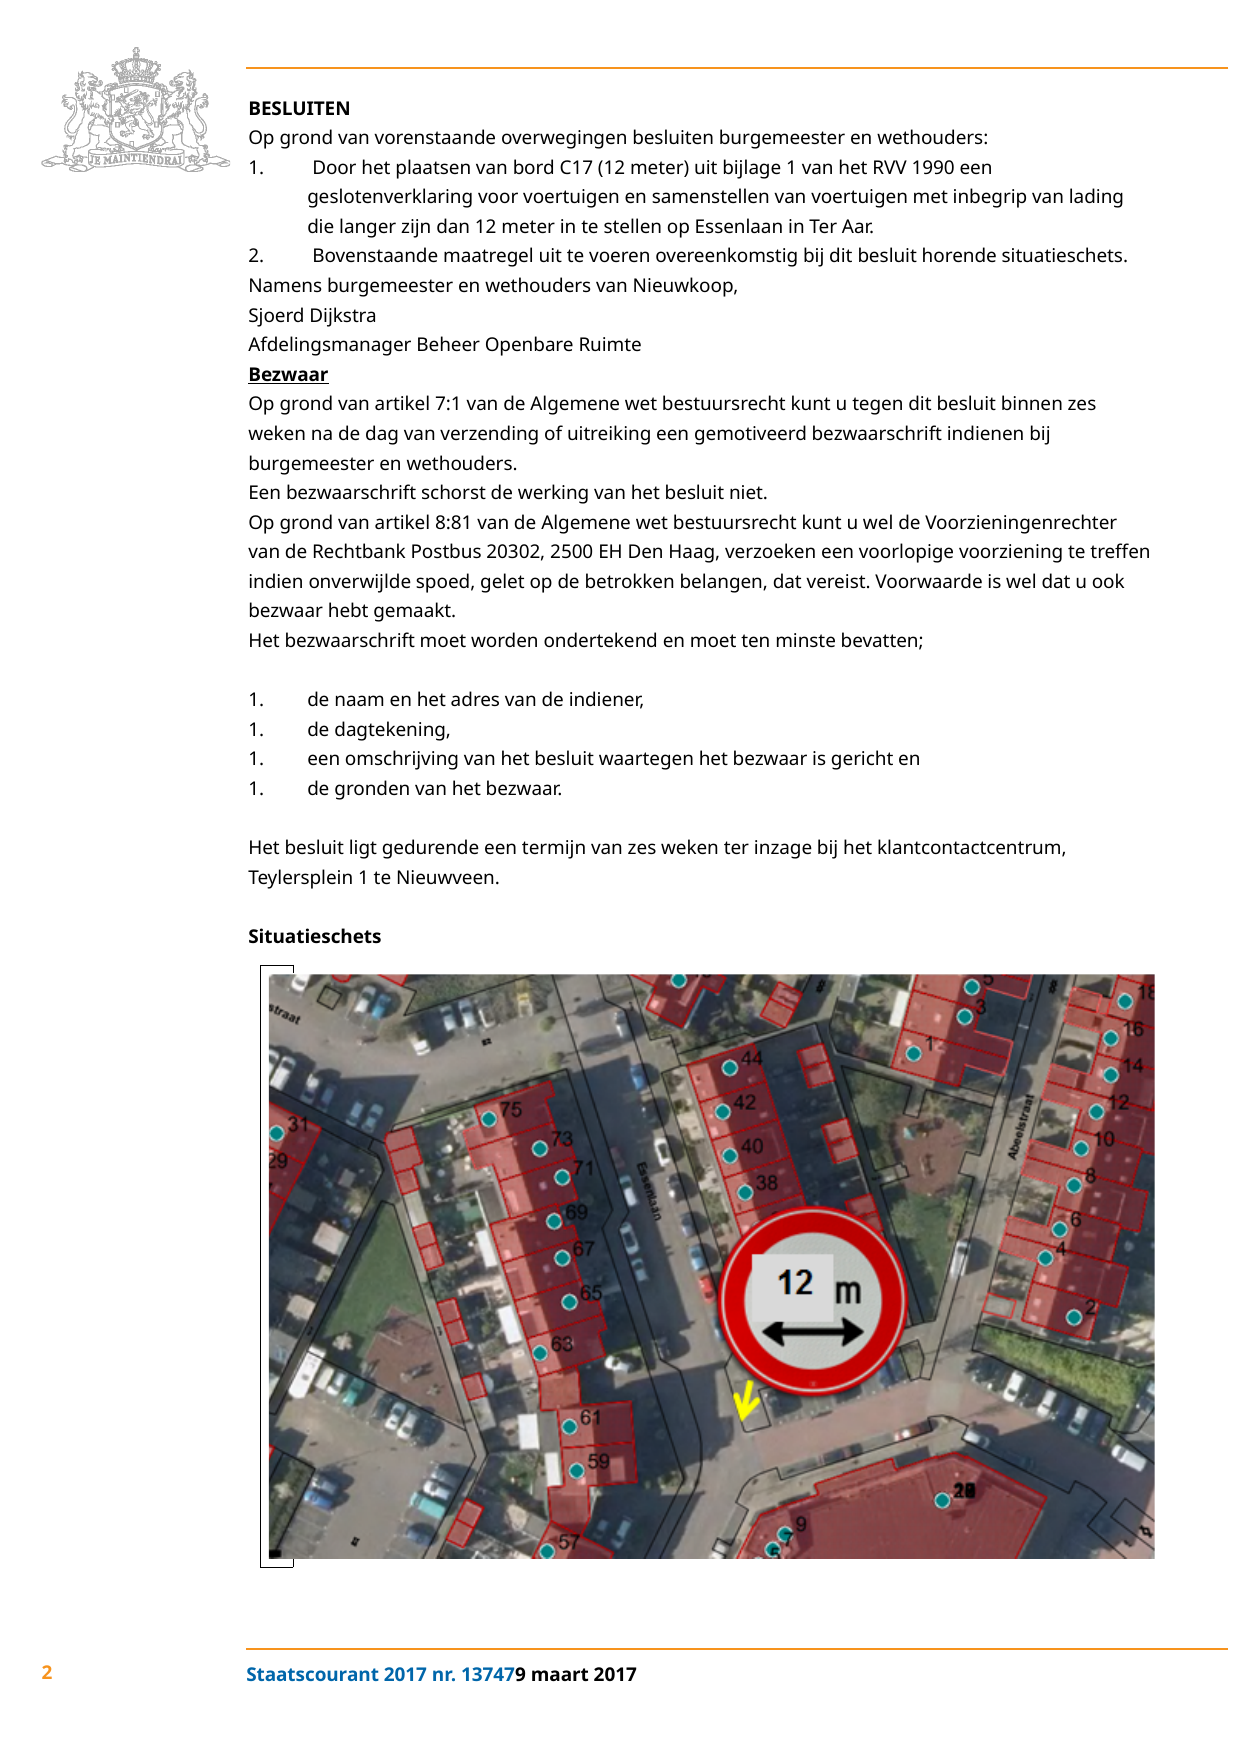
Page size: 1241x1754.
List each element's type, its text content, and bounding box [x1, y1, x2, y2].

text Afdelingsmanager Beheer Openbare Ruimte [248, 331, 1152, 357]
list Door het plaatsen van bord C17 (12 meter) uit bijlage 1 van het RVV 1990 een geslotenverklaring voor voertuigen en samenstellen van voertuigen met inbegrip van lading die langer zijn dan 12 meter in te stellen op Essenlaan in Ter Aar. [248, 154, 1152, 239]
list de naam en het adres van de indiener, [248, 686, 1152, 712]
text Op grond van artikel 7:1 van de Algemene wet bestuursrecht kunt u tegen dit besluit binnen zes weken na de dag van verzending of uitreiking een gemotiveerd bezwaarschrift indienen bij burgemeester en wethouders. [248, 391, 1152, 476]
text Een bezwaarschrift schorst de werking van het besluit niet. [248, 479, 1152, 505]
text Op grond van artikel 8:81 van de Algemene wet bestuursrecht kunt u wel de Voorzieningenrechter van de Rechtbank Postbus 20302, 2500 EH Den Haag, verzoeken een voorlopige voorziening te treffen indien onverwijlde spoed, gelet op de betrokken belangen, dat vereist. Voorwaarde is wel dat u ook bezwaar hebt gemaakt. [248, 509, 1152, 623]
text Sjoerd Dijkstra [248, 302, 1152, 328]
list Bovenstaande maatregel uit te voeren overeenkomstig bij dit besluit horende situatieschets. [248, 243, 1152, 268]
picture [268, 973, 1155, 1559]
text Namens burgemeester en wethouders van Nieuwkoop, [248, 272, 1152, 298]
text Bezwaar [248, 361, 1152, 387]
list de dagtekening, [248, 716, 1152, 742]
picture [41, 47, 231, 172]
text Het besluit ligt gedurende een termijn van zes weken ter inzage bij het klantcontactcentrum, Teylersplein 1 te Nieuwveen. [248, 834, 1152, 890]
list de gronden van het bezwaar. [248, 775, 1152, 801]
text BESLUITEN [248, 95, 1152, 121]
list een omschrijving van het besluit waartegen het bezwaar is gericht en [248, 746, 1152, 771]
text Op grond van vorenstaande overwegingen besluiten burgemeester en wethouders: [248, 124, 1152, 150]
text Situatieschets [248, 923, 1152, 949]
text Het bezwaarschrift moet worden ondertekend en moet ten minste bevatten; [248, 627, 1152, 653]
